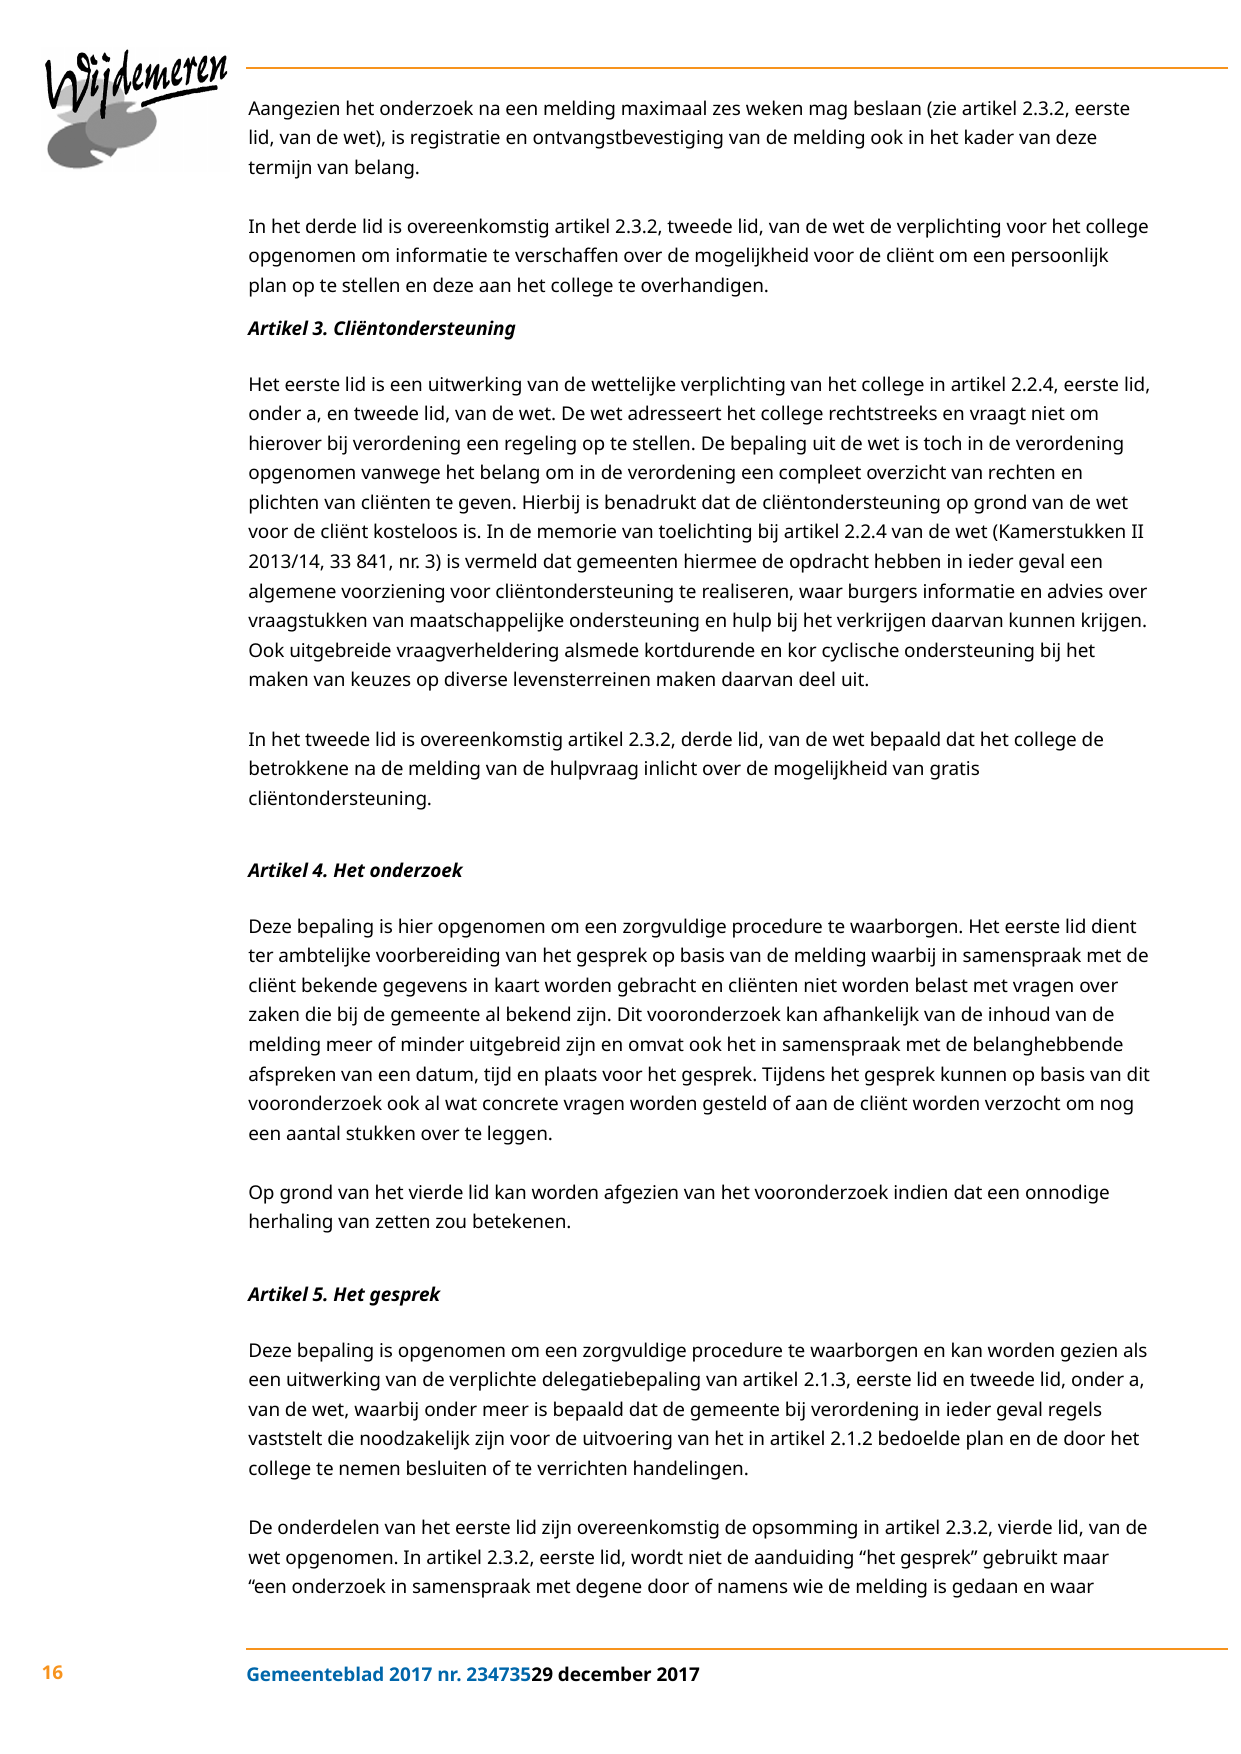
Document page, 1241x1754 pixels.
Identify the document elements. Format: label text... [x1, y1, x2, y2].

text Het eerste lid is een uitwerking van de wettelijke verplichting van het college in artikel 2.2.4, eerste lid, onder a, en tweede lid, van de wet. De wet adresseert het college rechtstreeks en vraagt niet om hierover bij verordening een regeling op te stellen. De bepaling uit de wet is toch in de verordening opgenomen vanwege het belang om in de verordening een compleet overzicht van rechten en plichten van cliënten te geven. Hierbij is benadrukt dat de cliëntondersteuning op grond van de wet voor de cliënt kosteloos is. In de memorie van toelichting bij artikel 2.2.4 van de wet (Kamerstukken II 2013/14, 33 841, nr. 3) is vermeld dat gemeenten hiermee de opdracht hebben in ieder geval een algemene voorziening voor cliëntondersteuning te realiseren, waar burgers informatie en advies over vraagstukken van maatschappelijke ondersteuning en hulp bij het verkrijgen daarvan kunnen krijgen. Ook uitgebreide vraagverheldering alsmede kortdurende en kor cyclische ondersteuning bij het maken van keuzes op diverse levensterreinen maken daarvan deel uit. [248, 371, 1152, 692]
text Aangezien het onderzoek na een melding maximaal zes weken mag beslaan (zie artikel 2.3.2, eerste lid, van de wet), is registratie en ontvangstbevestiging van de melding ook in het kader van deze termijn van belang. [248, 95, 1152, 180]
text Deze bepaling is hier opgenomen om een zorgvuldige procedure te waarborgen. Het eerste lid dient ter ambtelijke voorbereiding van het gesprek op basis van de melding waarbij in samenspraak met de cliënt bekende gegevens in kaart worden gebracht en cliënten niet worden belast met vragen over zaken die bij de gemeente al bekend zijn. Dit vooronderzoek kan afhankelijk van de inhoud van de melding meer of minder uitgebreid zijn en omvat ook het in samenspraak met de belanghebbende afspreken van een datum, tijd en plaats voor het gesprek. Tijdens het gesprek kunnen op basis van dit vooronderzoek ook al wat concrete vragen worden gesteld of aan de cliënt worden verzocht om nog een aantal stukken over te leggen. [248, 913, 1152, 1146]
text Artikel 4. Het onderzoek [248, 858, 1152, 883]
text In het tweede lid is overeenkomstig artikel 2.3.2, derde lid, van de wet bepaald dat het college de betrokkene na de melding van de hulpvraag inlicht over de mogelijkheid van gratis cliëntondersteuning. [248, 726, 1152, 811]
text Artikel 5. Het gesprek [248, 1281, 1152, 1307]
text In het derde lid is overeenkomstig artikel 2.3.2, tweede lid, van de wet de verplichting voor het college opgenomen om informatie te verschaffen over de mogelijkheid voor de cliënt om een persoonlijk plan op te stellen en deze aan het college te overhandigen. [248, 213, 1152, 298]
text Artikel 3. Cliëntondersteuning [248, 315, 1152, 341]
picture [41, 47, 231, 172]
text Op grond van het vierde lid kan worden afgezien van het vooronderzoek indien dat een onnodige herhaling van zetten zou betekenen. [248, 1179, 1152, 1234]
text De onderdelen van het eerste lid zijn overeenkomstig de opsomming in artikel 2.3.2, vierde lid, van de wet opgenomen. In artikel 2.3.2, eerste lid, wordt niet de aanduiding “het gesprek” gebruikt maar “een onderzoek in samenspraak met degene door of namens wie de melding is gedaan en waar [248, 1514, 1152, 1599]
text Deze bepaling is opgenomen om een zorgvuldige procedure te waarborgen en kan worden gezien als een uitwerking van de verplichte delegatiebepaling van artikel 2.1.3, eerste lid en tweede lid, onder a, van de wet, waarbij onder meer is bepaald dat de gemeente bij verordening in ieder geval regels vaststelt die noodzakelijk zijn voor de uitvoering van het in artikel 2.1.2 bedoelde plan en de door het college te nemen besluiten of te verrichten handelingen. [248, 1337, 1152, 1481]
